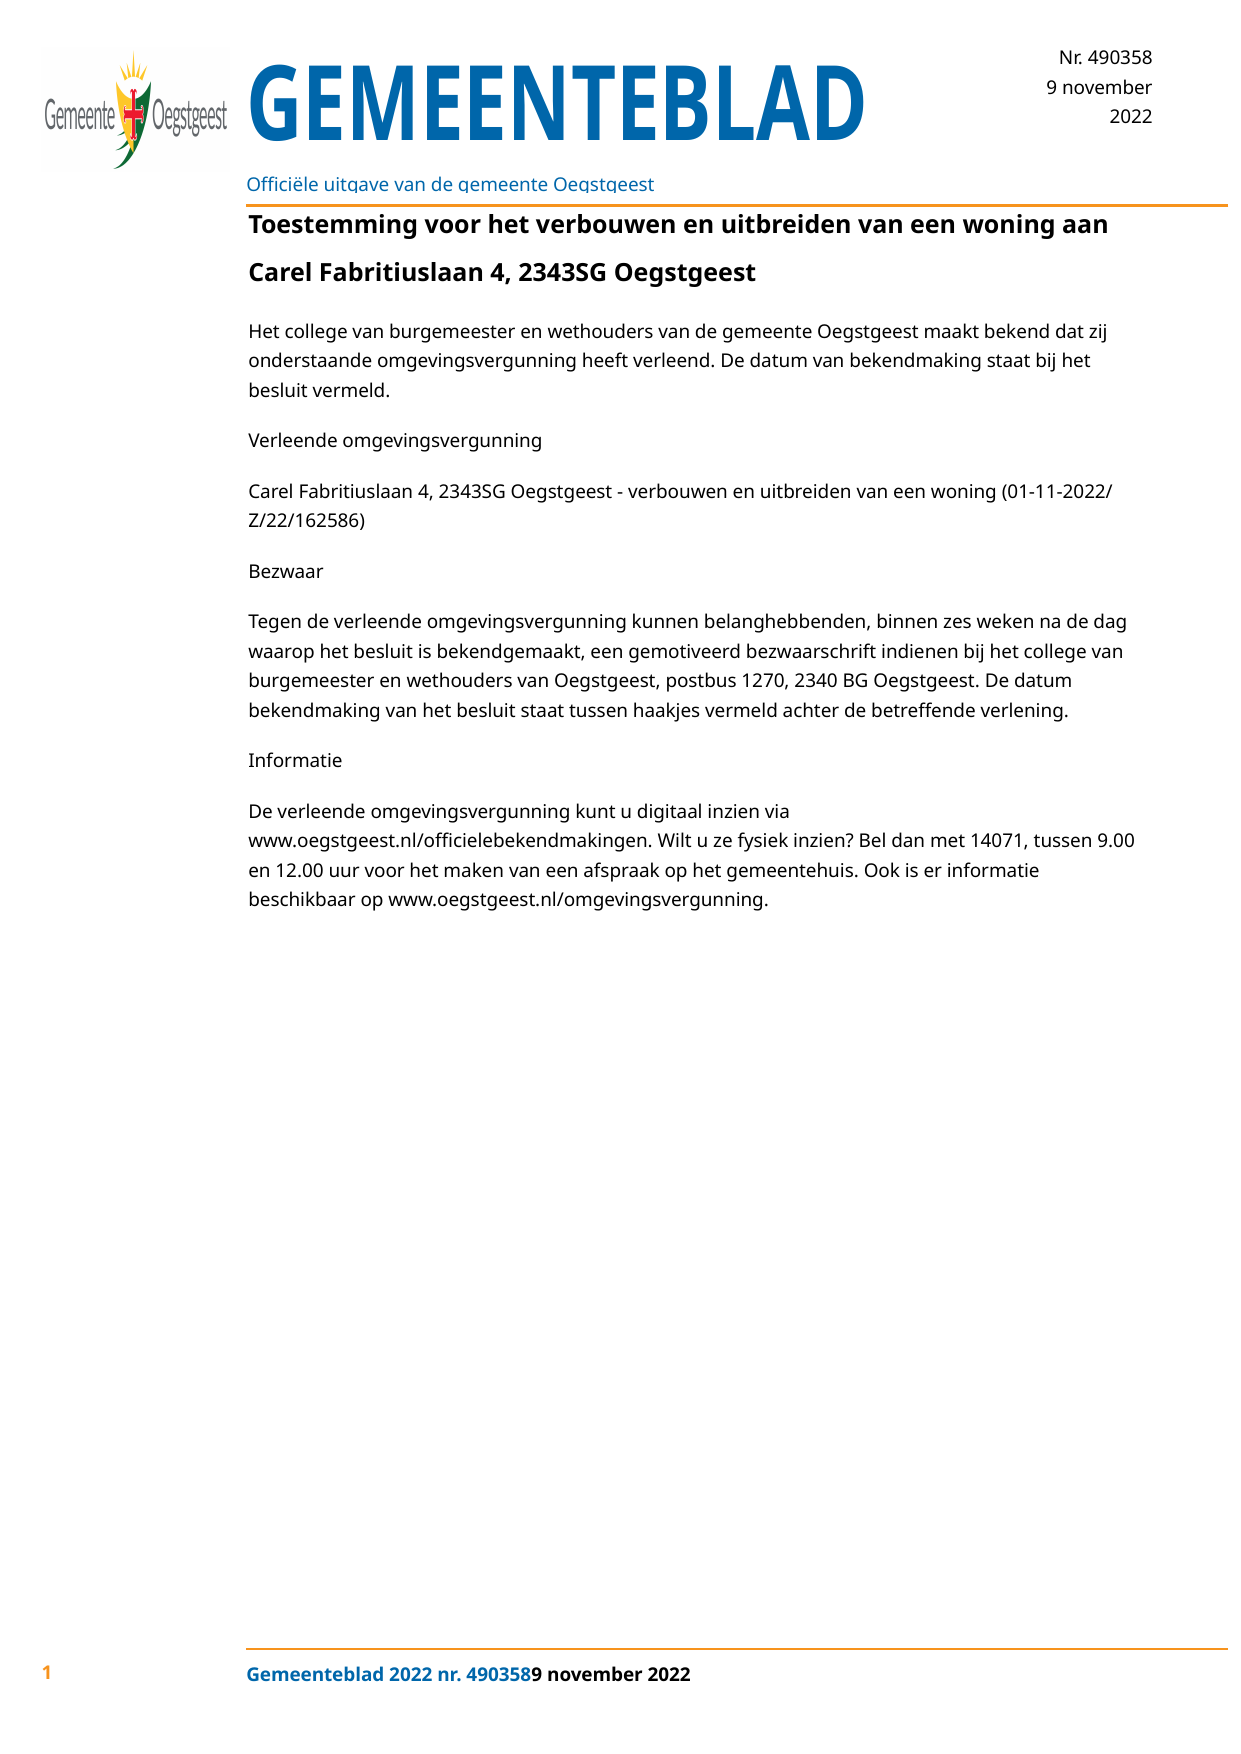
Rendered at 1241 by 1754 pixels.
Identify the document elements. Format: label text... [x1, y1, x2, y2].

text Carel Fabritiuslaan 4, 2343SG Oegstgeest - verbouwen en uitbreiden van een woning (01-11-2022/ Z/22/162586) [248, 478, 1152, 533]
text Het college van burgemeester en wethouders van de gemeente Oegstgeest maakt bekend dat zij onderstaande omgevingsvergunning heeft verleend. De datum van bekendmaking staat bij het besluit vermeld. [248, 318, 1152, 403]
text Toestemming voor het verbouwen en uitbreiden van een woning aan Carel Fabritiuslaan 4, 2343SG Oegstgeest [248, 207, 1152, 288]
text Verleende omgevingsvergunning [248, 427, 1152, 453]
picture [41, 47, 231, 172]
text Bezwaar [248, 558, 1152, 584]
text Informatie [248, 747, 1152, 773]
text Tegen de verleende omgevingsvergunning kunnen belanghebbenden, binnen zes weken na de dag waarop het besluit is bekendgemaakt, een gemotiveerd bezwaarschrift indienen bij het college van burgemeester en wethouders van Oegstgeest, postbus 1270, 2340 BG Oegstgeest. De datum bekendmaking van het besluit staat tussen haakjes vermeld achter de betreffende verlening. [248, 608, 1152, 723]
text De verleende omgevingsvergunning kunt u digitaal inzien via www.oegstgeest.nl/officielebekendmakingen. Wilt u ze fysiek inzien? Bel dan met 14071, tussen 9.00 en 12.00 uur voor het maken van een afspraak op het gemeentehuis. Ook is er informatie beschikbaar op www.oegstgeest.nl/omgevingsvergunning. [248, 798, 1152, 912]
